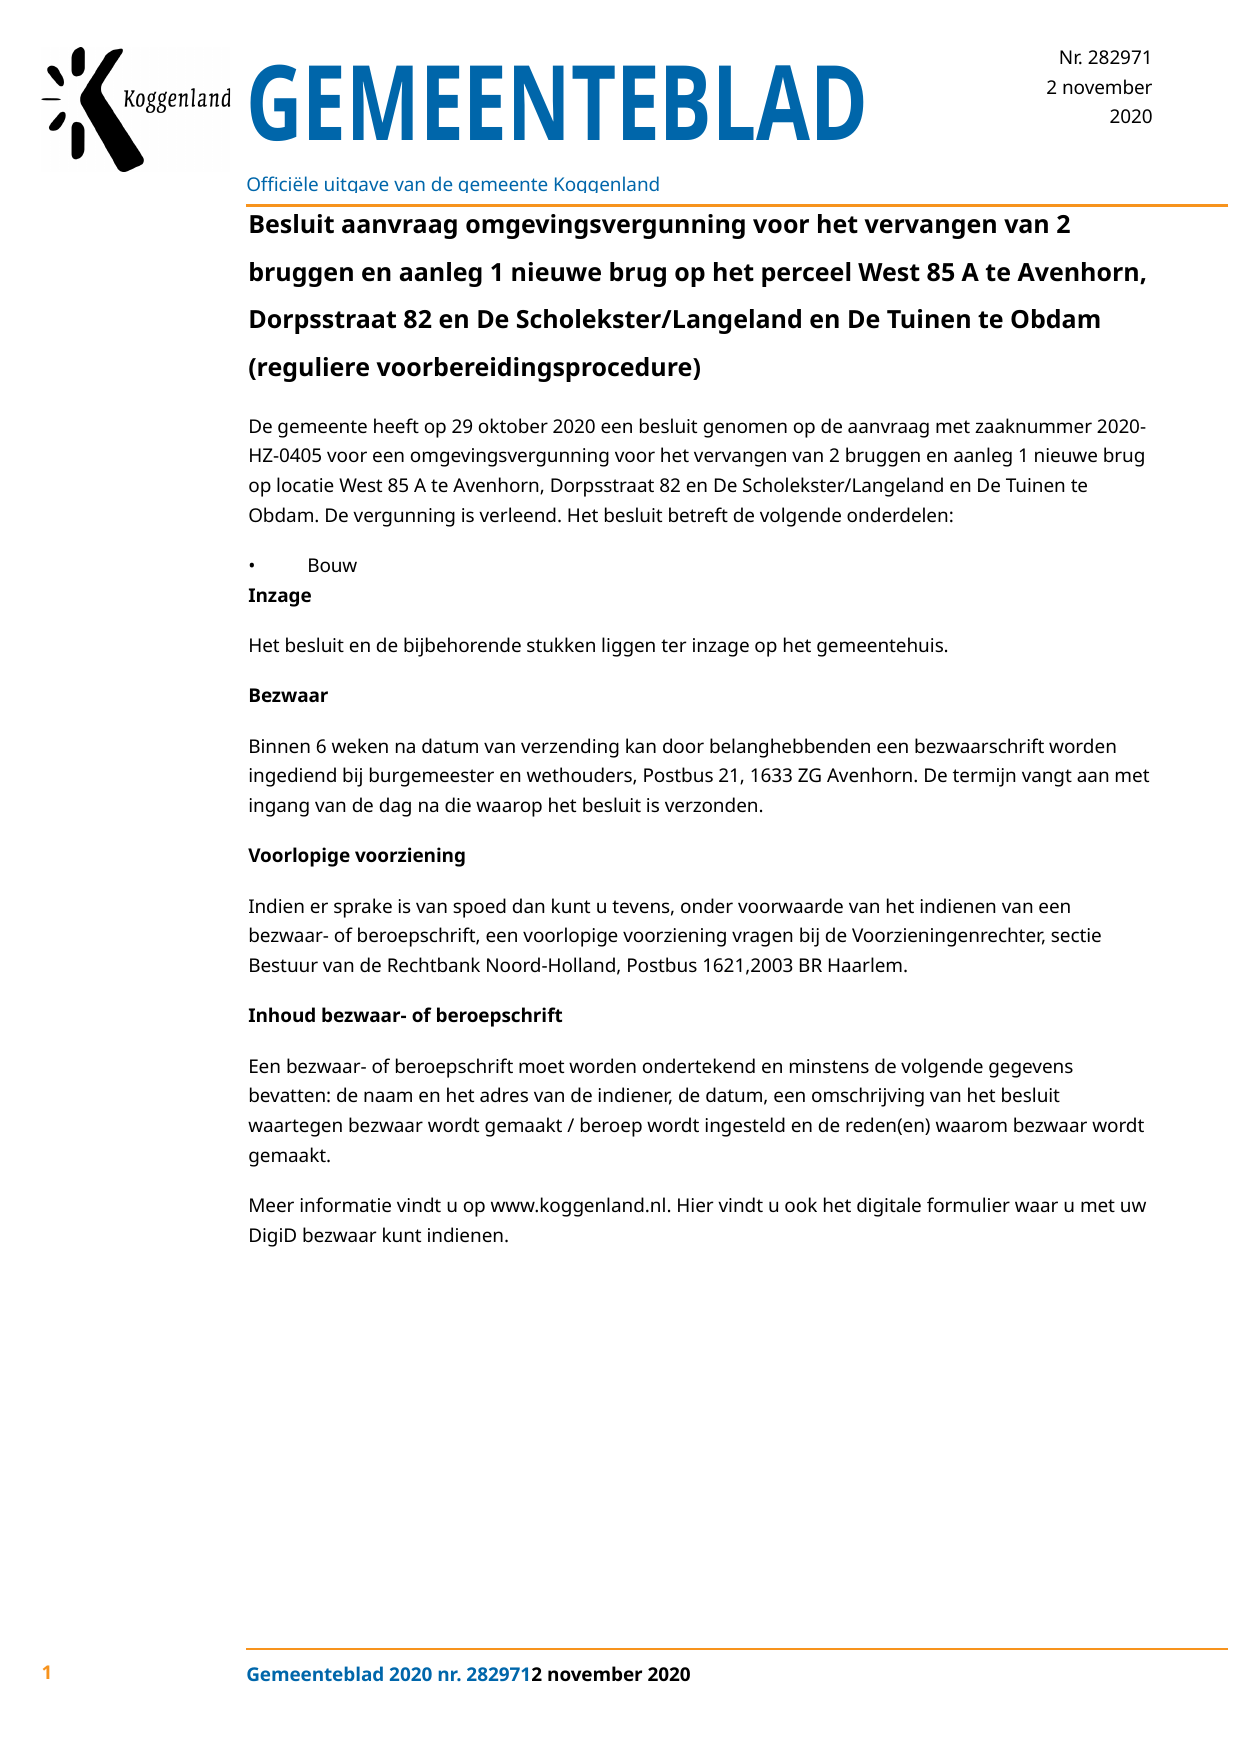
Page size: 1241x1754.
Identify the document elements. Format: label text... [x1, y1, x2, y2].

list Bouw [248, 552, 1152, 578]
text Een bezwaar- of beroepschrift moet worden ondertekend en minstens de volgende gegevens bevatten: de naam en het adres van de indiener, de datum, een omschrijving van het besluit waartegen bezwaar wordt gemaakt / beroep wordt ingesteld en de reden(en) waarom bezwaar wordt gemaakt. [248, 1053, 1152, 1168]
text De gemeente heeft op 29 oktober 2020 een besluit genomen op de aanvraag met zaaknummer 2020-HZ-0405 voor een omgevingsvergunning voor het vervangen van 2 bruggen en aanleg 1 nieuwe brug op locatie West 85 A te Avenhorn, Dorpsstraat 82 en De Scholekster/Langeland en De Tuinen te Obdam. De vergunning is verleend. Het besluit betreft de volgende onderdelen: [248, 413, 1152, 528]
text Binnen 6 weken na datum van verzending kan door belanghebbenden een bezwaarschrift worden ingediend bij burgemeester en wethouders, Postbus 21, 1633 ZG Avenhorn. De termijn vangt aan met ingang van de dag na die waarop het besluit is verzonden. [248, 733, 1152, 818]
text Indien er sprake is van spoed dan kunt u tevens, onder voorwaarde van het indienen van een bezwaar- of beroepschrift, een voorlopige voorziening vragen bij de Voorzieningenrechter, sectie Bestuur van de Rechtbank Noord-Holland, Postbus 1621,2003 BR Haarlem. [248, 893, 1152, 978]
text Bezwaar [248, 683, 1152, 708]
text Meer informatie vindt u op www.koggenland.nl. Hier vindt u ook het digitale formulier waar u met uw DigiD bezwaar kunt indienen. [248, 1192, 1152, 1248]
text Besluit aanvraag omgevingsvergunning voor het vervangen van 2 bruggen en aanleg 1 nieuwe brug op het perceel West 85 A te Avenhorn, Dorpsstraat 82 en De Scholekster/Langeland en De Tuinen te Obdam (reguliere voorbereidingsprocedure) [248, 207, 1152, 384]
text Het besluit en de bijbehorende stukken liggen ter inzage op het gemeentehuis. [248, 632, 1152, 658]
picture [41, 47, 231, 172]
text Voorlopige voorziening [248, 843, 1152, 868]
text Inhoud bezwaar- of beroepschrift [248, 1003, 1152, 1028]
text Inzage [248, 582, 1152, 608]
